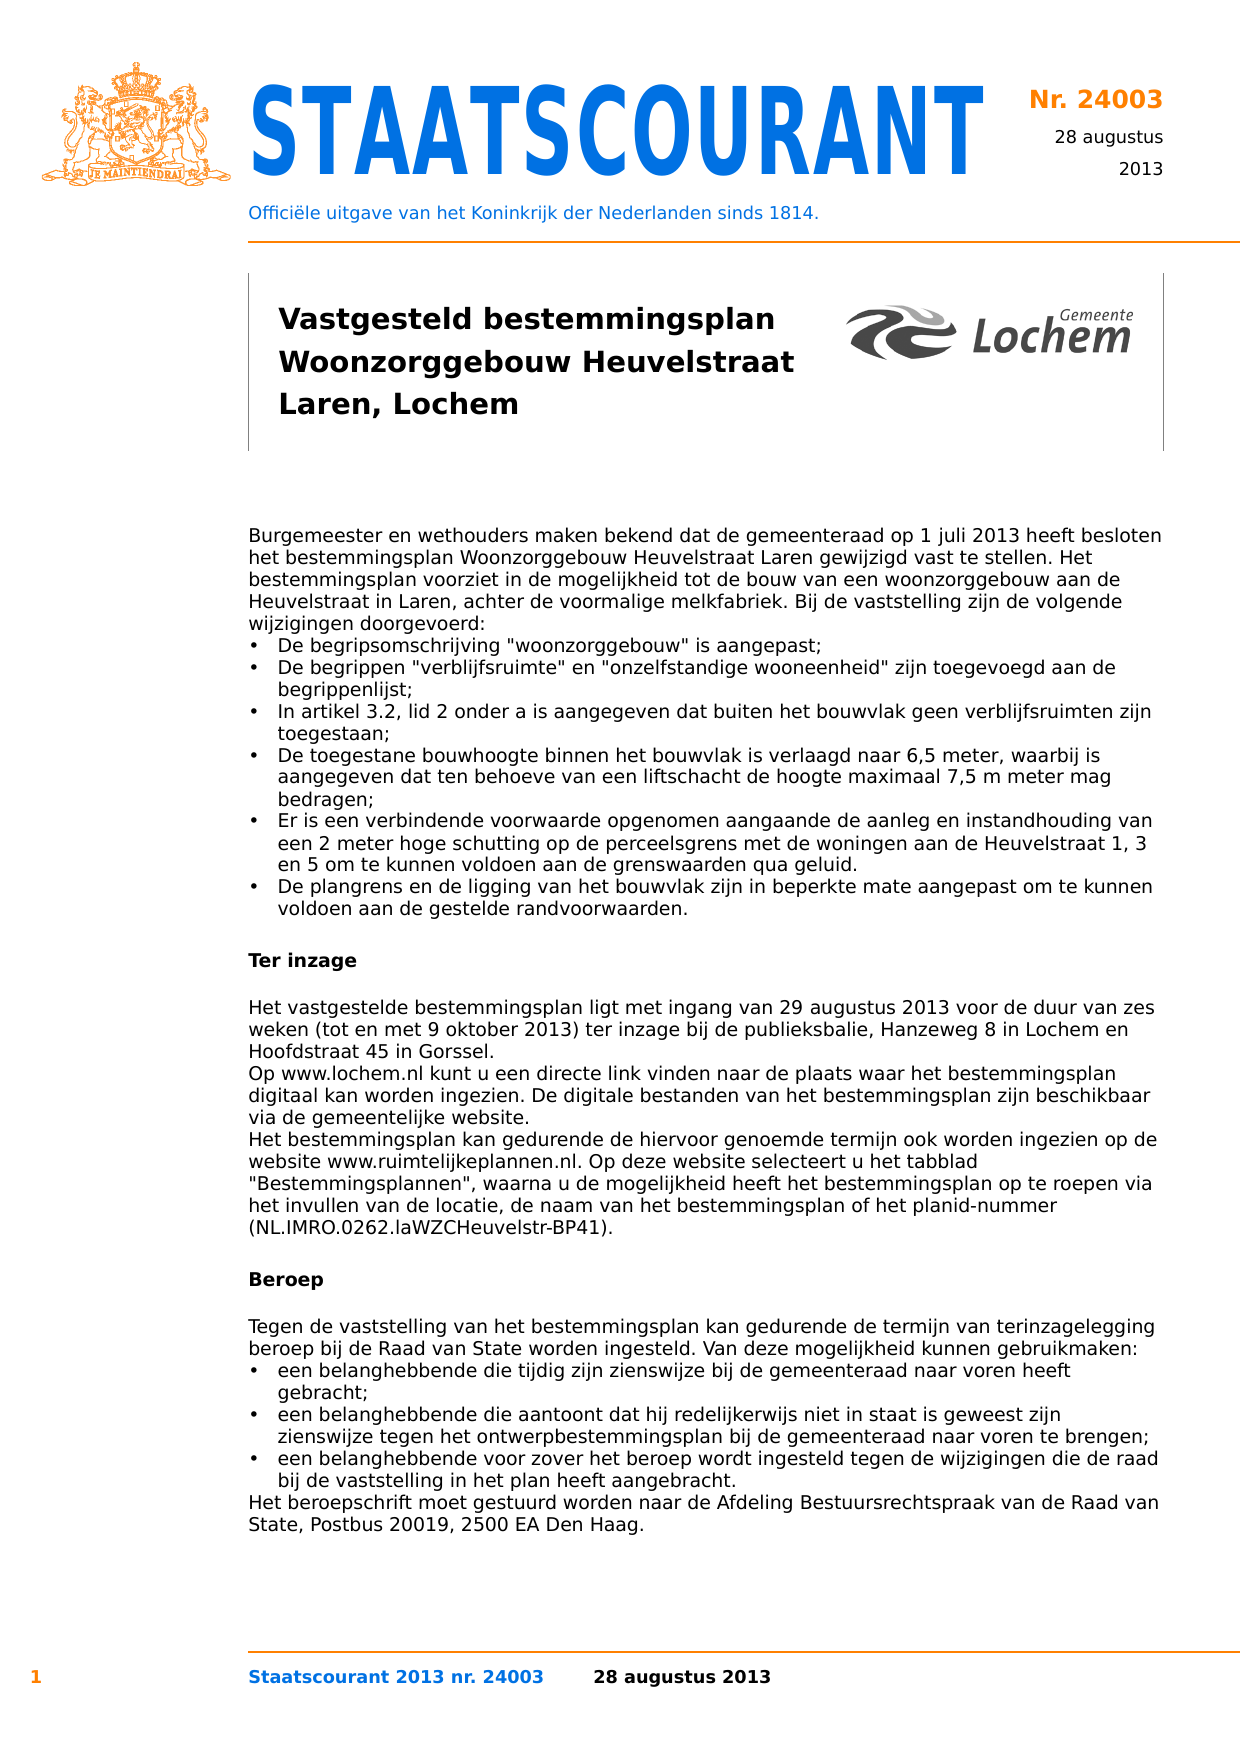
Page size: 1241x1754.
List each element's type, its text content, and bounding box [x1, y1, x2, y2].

subtitle Vastgesteld bestemmingsplan Woonzorggebouw Heuvelstraat Laren, Lochem [249, 273, 1163, 451]
text • In artikel 3.2, lid 2 onder a is aangegeven dat buiten het bouwvlak geen verblijfsruimten zijn toegestaan; [248, 701, 1163, 744]
table_cell Officiële uitgave van het Koninkrijk der Nederlanden sinds 1814. [248, 203, 1240, 241]
text • De plangrens en de ligging van het bouwvlak zijn in beperkte mate aangepast om te kunnen voldoen aan de gestelde randvoorwaarden. [248, 876, 1163, 920]
text • een belanghebbende die tijdig zijn zienswijze bij de gemeenteraad naar voren heeft gebracht; [248, 1360, 1163, 1404]
subtitle Beroep [248, 1269, 1163, 1291]
text • een belanghebbende die aantoont dat hij redelijkerwijs niet in staat is geweest zijn zienswijze tegen het ontwerpbestemmingsplan bij de gemeenteraad naar voren te brengen; [248, 1404, 1163, 1448]
text • Er is een verbindende voorwaarde opgenomen aangaande de aanleg en instandhouding van een 2 meter hoge schutting op de perceelsgrens met de woningen aan de Heuvelstraat 1, 3 en 5 om te kunnen voldoen aan de grenswaarden qua geluid. [248, 810, 1163, 876]
table_cell 28 augustus [998, 121, 1240, 153]
subtitle Ter inzage [248, 950, 1163, 972]
text Op www.lochem.nl kunt u een directe link vinden naar de plaats waar het bestemmingsplan digitaal kan worden ingezien. De digitale bestanden van het bestemmingsplan zijn beschikbaar via de gemeentelijke website. [248, 1063, 1163, 1129]
text • De toegestane bouwhoogte binnen het bouwvlak is verlaagd naar 6,5 meter, waarbij is aangegeven dat ten behoeve van een liftschacht de hoogte maximaal 7,5 m meter mag bedragen; [248, 744, 1163, 810]
table_header STAATSCOURANT [248, 62, 998, 203]
table_header Nr. 24003 [998, 62, 1240, 121]
table_header [25, 62, 248, 241]
text Het vastgestelde bestemmingsplan ligt met ingang van 29 augustus 2013 voor de duur van zes weken (tot en met 9 oktober 2013) ter inzage bij de publieksbalie, Hanzeweg 8 in Lochem en Hoofdstraat 45 in Gorssel. [248, 997, 1163, 1063]
text • een belanghebbende voor zover het beroep wordt ingesteld tegen de wijzigingen die de raad bij de vaststelling in het plan heeft aangebracht. [248, 1448, 1163, 1492]
table_cell 2013 [998, 153, 1240, 203]
text Het beroepschrift moet gestuurd worden naar de Afdeling Bestuursrechtspraak van de Raad van State, Postbus 20019, 2500 EA Den Haag. [248, 1492, 1163, 1536]
text Het bestemmingsplan kan gedurende de hiervoor genoemde termijn ook worden ingezien op de website www.ruimtelijkeplannen.nl. Op deze website selecteert u het tabblad "Bestemmingsplannen", waarna u de mogelijkheid heeft het bestemmingsplan op te roepen via het invullen van de locatie, de naam van het bestemmingsplan of het planid-nummer (NL.IMRO.0262.laWZCHeuvelstr-BP41). [248, 1129, 1163, 1239]
picture [844, 302, 1134, 362]
text Tegen de vaststelling van het bestemmingsplan kan gedurende de termijn van terinzagelegging beroep bij de Raad van State worden ingesteld. Van deze mogelijkheid kunnen gebruikmaken: [248, 1316, 1163, 1360]
text • De begrippen "verblijfsruimte" en "onzelfstandige wooneenheid" zijn toegevoegd aan de begrippenlijst; [248, 657, 1163, 701]
text • De begripsomschrijving "woonzorggebouw" is aangepast; [248, 634, 1163, 657]
picture [41, 62, 231, 186]
text Burgemeester en wethouders maken bekend dat de gemeenteraad op 1 juli 2013 heeft besloten het bestemmingsplan Woonzorggebouw Heuvelstraat Laren gewijzigd vast te stellen. Het bestemmingsplan voorziet in de mogelijkheid tot de bouw van een woonzorggebouw aan de Heuvelstraat in Laren, achter de voormalige melkfabriek. Bij de vaststelling zijn de volgende wijzigingen doorgevoerd: [248, 525, 1163, 634]
